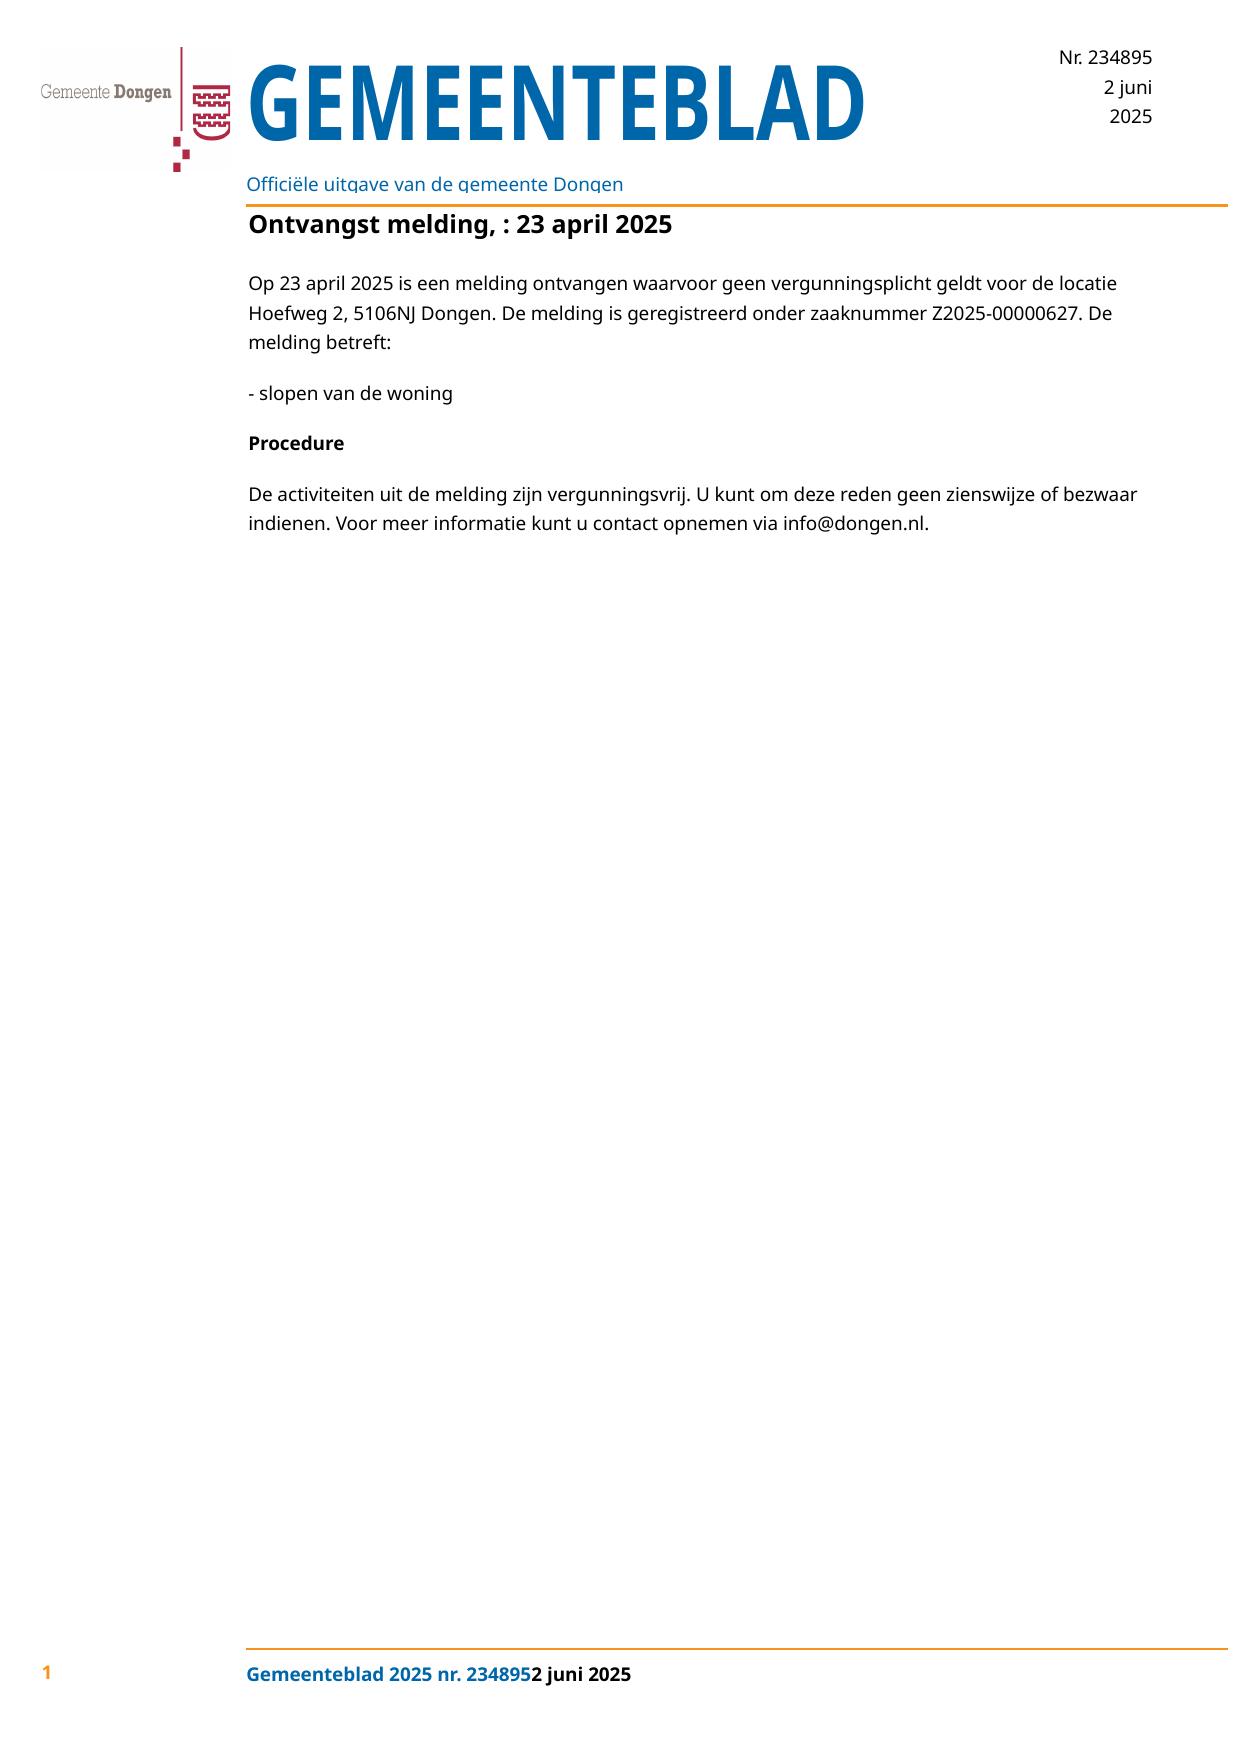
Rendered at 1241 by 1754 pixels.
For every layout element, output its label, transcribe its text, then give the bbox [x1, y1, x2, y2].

text Ontvangst melding, : 23 april 2025 [248, 207, 1152, 241]
text De activiteiten uit de melding zijn vergunningsvrij. U kunt om deze reden geen zienswijze of bezwaar indienen. Voor meer informatie kunt u contact opnemen via info@dongen.nl. [248, 481, 1152, 536]
picture [41, 47, 231, 172]
text Op 23 april 2025 is een melding ontvangen waarvoor geen vergunningsplicht geldt voor de locatie Hoefweg 2, 5106NJ Dongen. De melding is geregistreerd onder zaaknummer Z2025-00000627. De melding betreft: [248, 270, 1152, 355]
text - slopen van de woning [248, 380, 1152, 406]
text Procedure [248, 430, 1152, 456]
